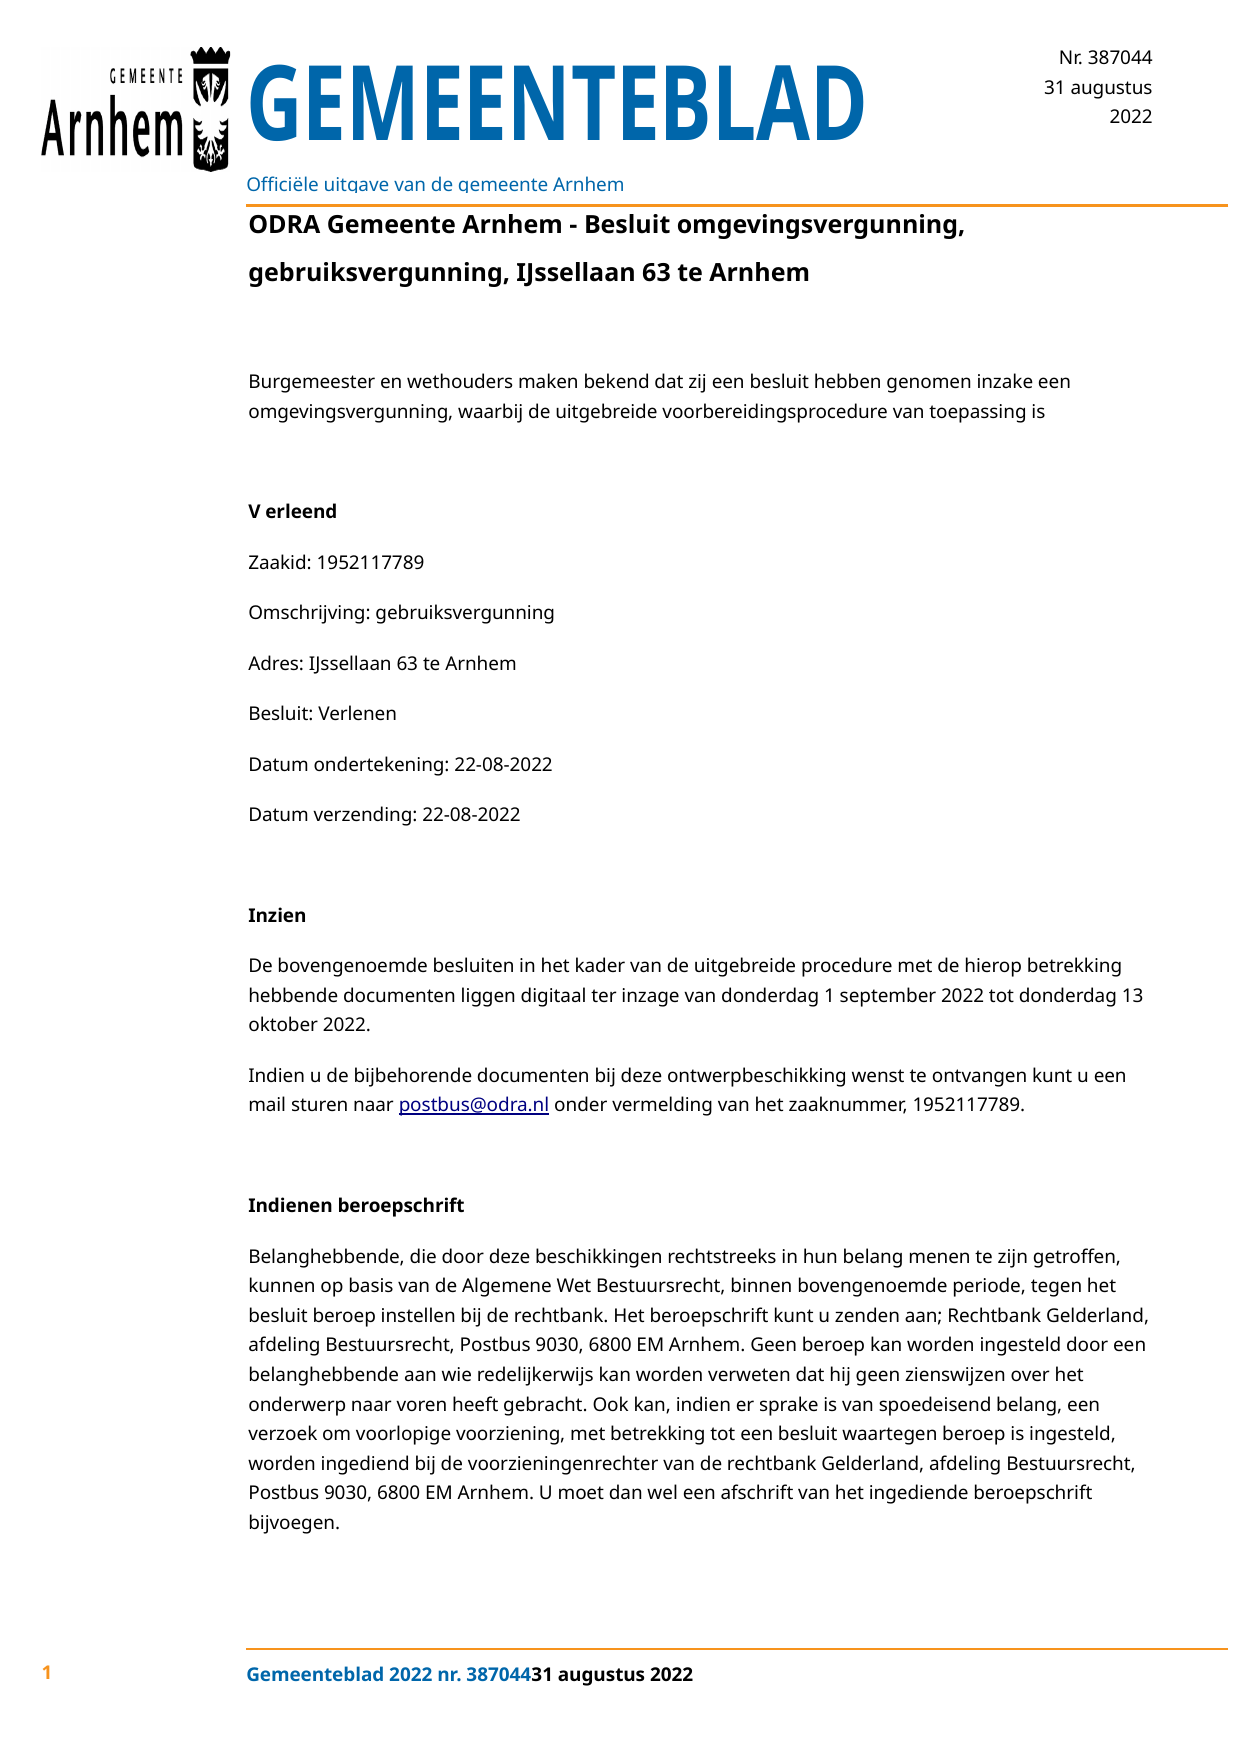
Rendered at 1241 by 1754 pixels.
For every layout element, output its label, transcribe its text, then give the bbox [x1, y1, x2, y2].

text V erleend [248, 499, 1152, 524]
text ODRA Gemeente Arnhem - Besluit omgevingsvergunning, gebruiksvergunning, IJssellaan 63 te Arnhem [248, 207, 1152, 288]
text Belanghebbende, die door deze beschikkingen rechtstreeks in hun belang menen te zijn getroffen, kunnen op basis van de Algemene Wet Bestuursrecht, binnen bovengenoemde periode, tegen het besluit beroep instellen bij de rechtbank. Het beroepschrift kunt u zenden aan; Rechtbank Gelderland, afdeling Bestuursrecht, Postbus 9030, 6800 EM Arnhem. Geen beroep kan worden ingesteld door een belanghebbende aan wie redelijkerwijs kan worden verweten dat hij geen zienswijzen over het onderwerp naar voren heeft gebracht. Ook kan, indien er sprake is van spoedeisend belang, een verzoek om voorlopige voorziening, met betrekking tot een besluit waartegen beroep is ingesteld, worden ingediend bij de voorzieningenrechter van de rechtbank Gelderland, afdeling Bestuursrecht, Postbus 9030, 6800 EM Arnhem. U moet dan wel een afschrift van het ingediende beroepschrift bijvoegen. [248, 1243, 1152, 1535]
text Indienen beroepschrift [248, 1192, 1152, 1218]
text Adres: IJssellaan 63 te Arnhem [248, 650, 1152, 676]
text De bovengenoemde besluiten in het kader van de uitgebreide procedure met de hierop betrekking hebbende documenten liggen digitaal ter inzage van donderdag 1 september 2022 tot donderdag 13 oktober 2022. [248, 952, 1152, 1037]
text Datum verzending: 22-08-2022 [248, 801, 1152, 827]
text Omschrijving: gebruiksvergunning [248, 599, 1152, 625]
text Indien u de bijbehorende documenten bij deze ontwerpbeschikking wenst te ontvangen kunt u een mail sturen naar postbus@odra.nl onder vermelding van het zaaknummer, 1952117789. [248, 1062, 1152, 1117]
text Burgemeester en wethouders maken bekend dat zij een besluit hebben genomen inzake een omgevingsvergunning, waarbij de uitgebreide voorbereidingsprocedure van toepassing is [248, 368, 1152, 424]
text Zaakid: 1952117789 [248, 549, 1152, 575]
picture [41, 47, 231, 172]
text Besluit: Verlenen [248, 700, 1152, 726]
text Inzien [248, 902, 1152, 928]
text Datum ondertekening: 22-08-2022 [248, 751, 1152, 777]
